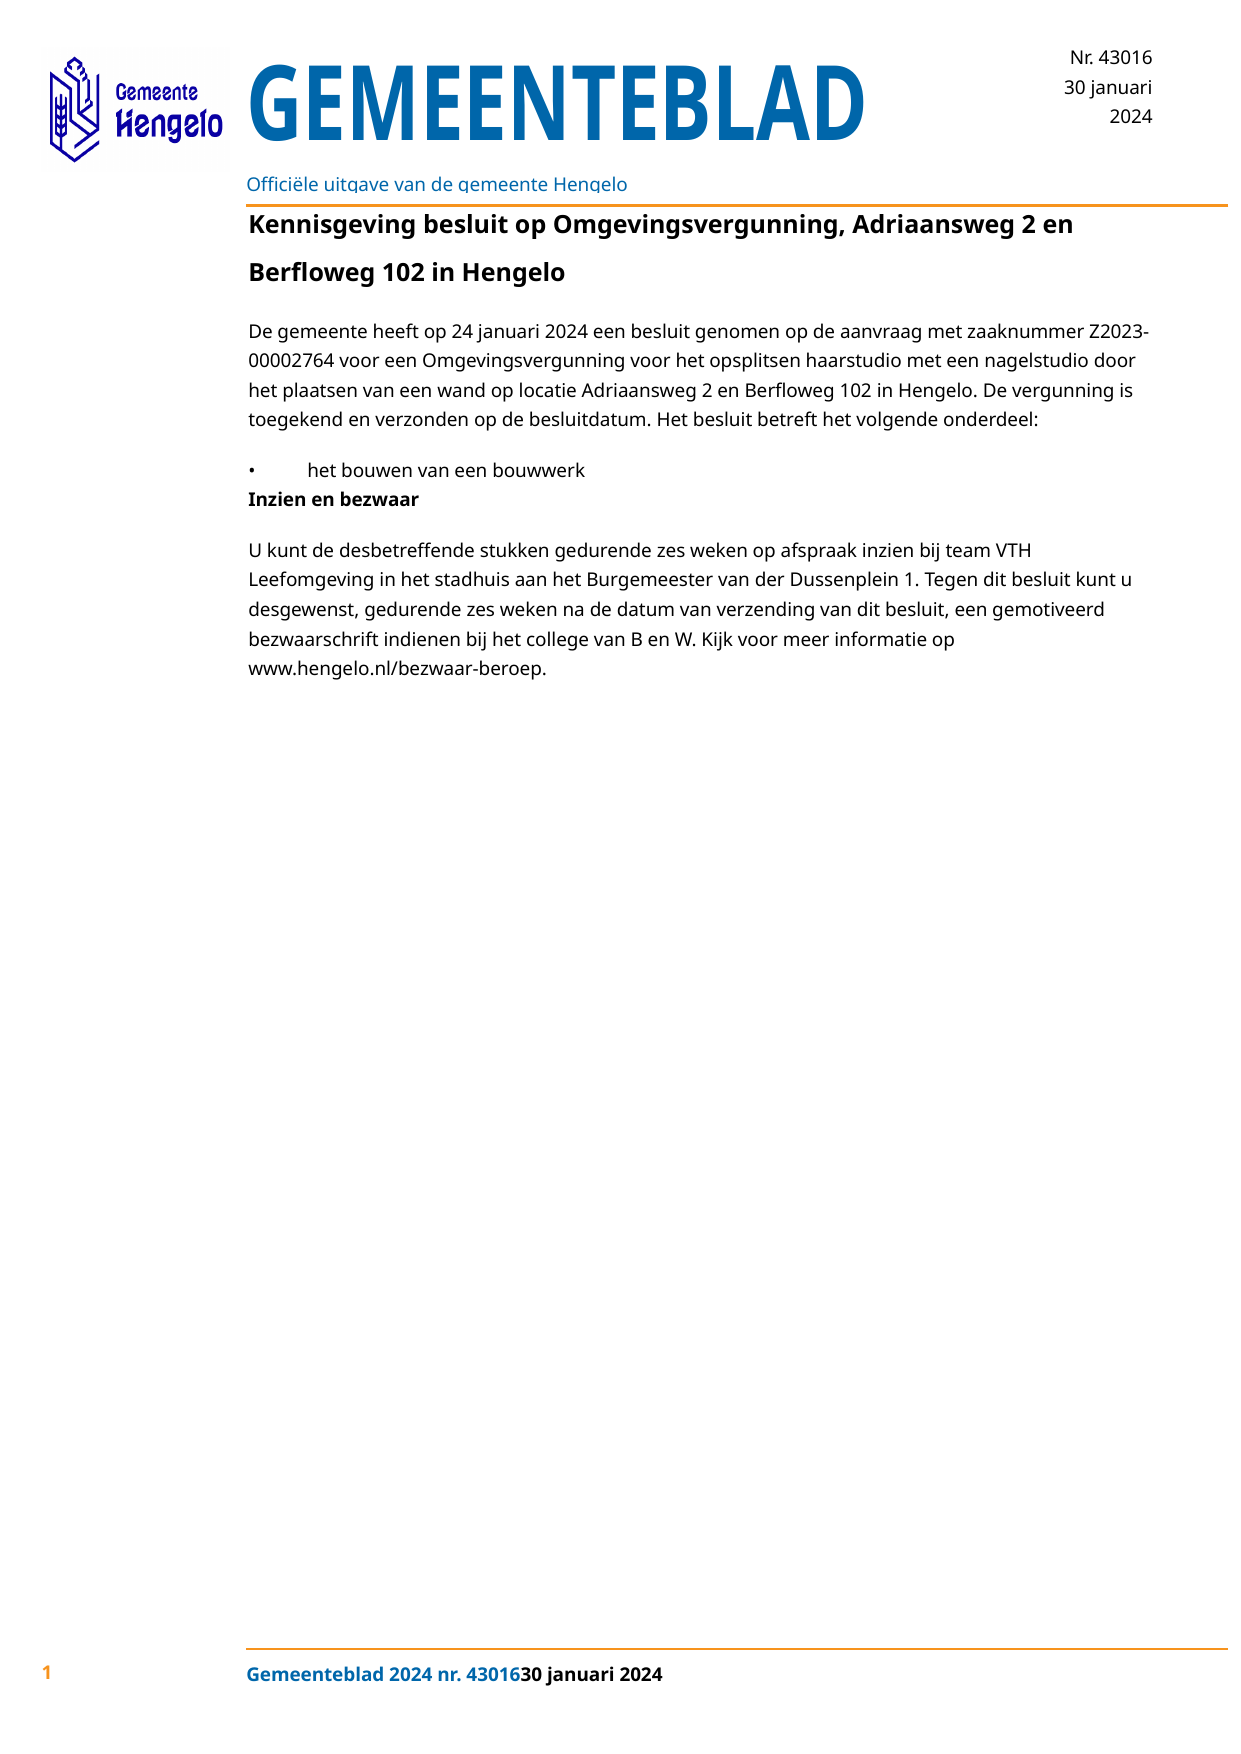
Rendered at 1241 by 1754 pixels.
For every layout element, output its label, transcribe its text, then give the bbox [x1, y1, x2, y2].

text De gemeente heeft op 24 januari 2024 een besluit genomen op de aanvraag met zaaknummer Z2023-00002764 voor een Omgevingsvergunning voor het opsplitsen haarstudio met een nagelstudio door het plaatsen van een wand op locatie Adriaansweg 2 en Berfloweg 102 in Hengelo. De vergunning is toegekend en verzonden op de besluitdatum. Het besluit betreft het volgende onderdeel: [248, 318, 1152, 432]
picture [41, 47, 231, 172]
text U kunt de desbetreffende stukken gedurende zes weken op afspraak inzien bij team VTH Leefomgeving in het stadhuis aan het Burgemeester van der Dussenplein 1. Tegen dit besluit kunt u desgewenst, gedurende zes weken na de datum van verzending van dit besluit, een gemotiveerd bezwaarschrift indienen bij het college van B en W. Kijk voor meer informatie op www.hengelo.nl/bezwaar-beroep. [248, 537, 1152, 681]
list het bouwen van een bouwwerk [248, 457, 1152, 483]
text Inzien en bezwaar [248, 487, 1152, 512]
text Kennisgeving besluit op Omgevingsvergunning, Adriaansweg 2 en Berfloweg 102 in Hengelo [248, 207, 1152, 288]
